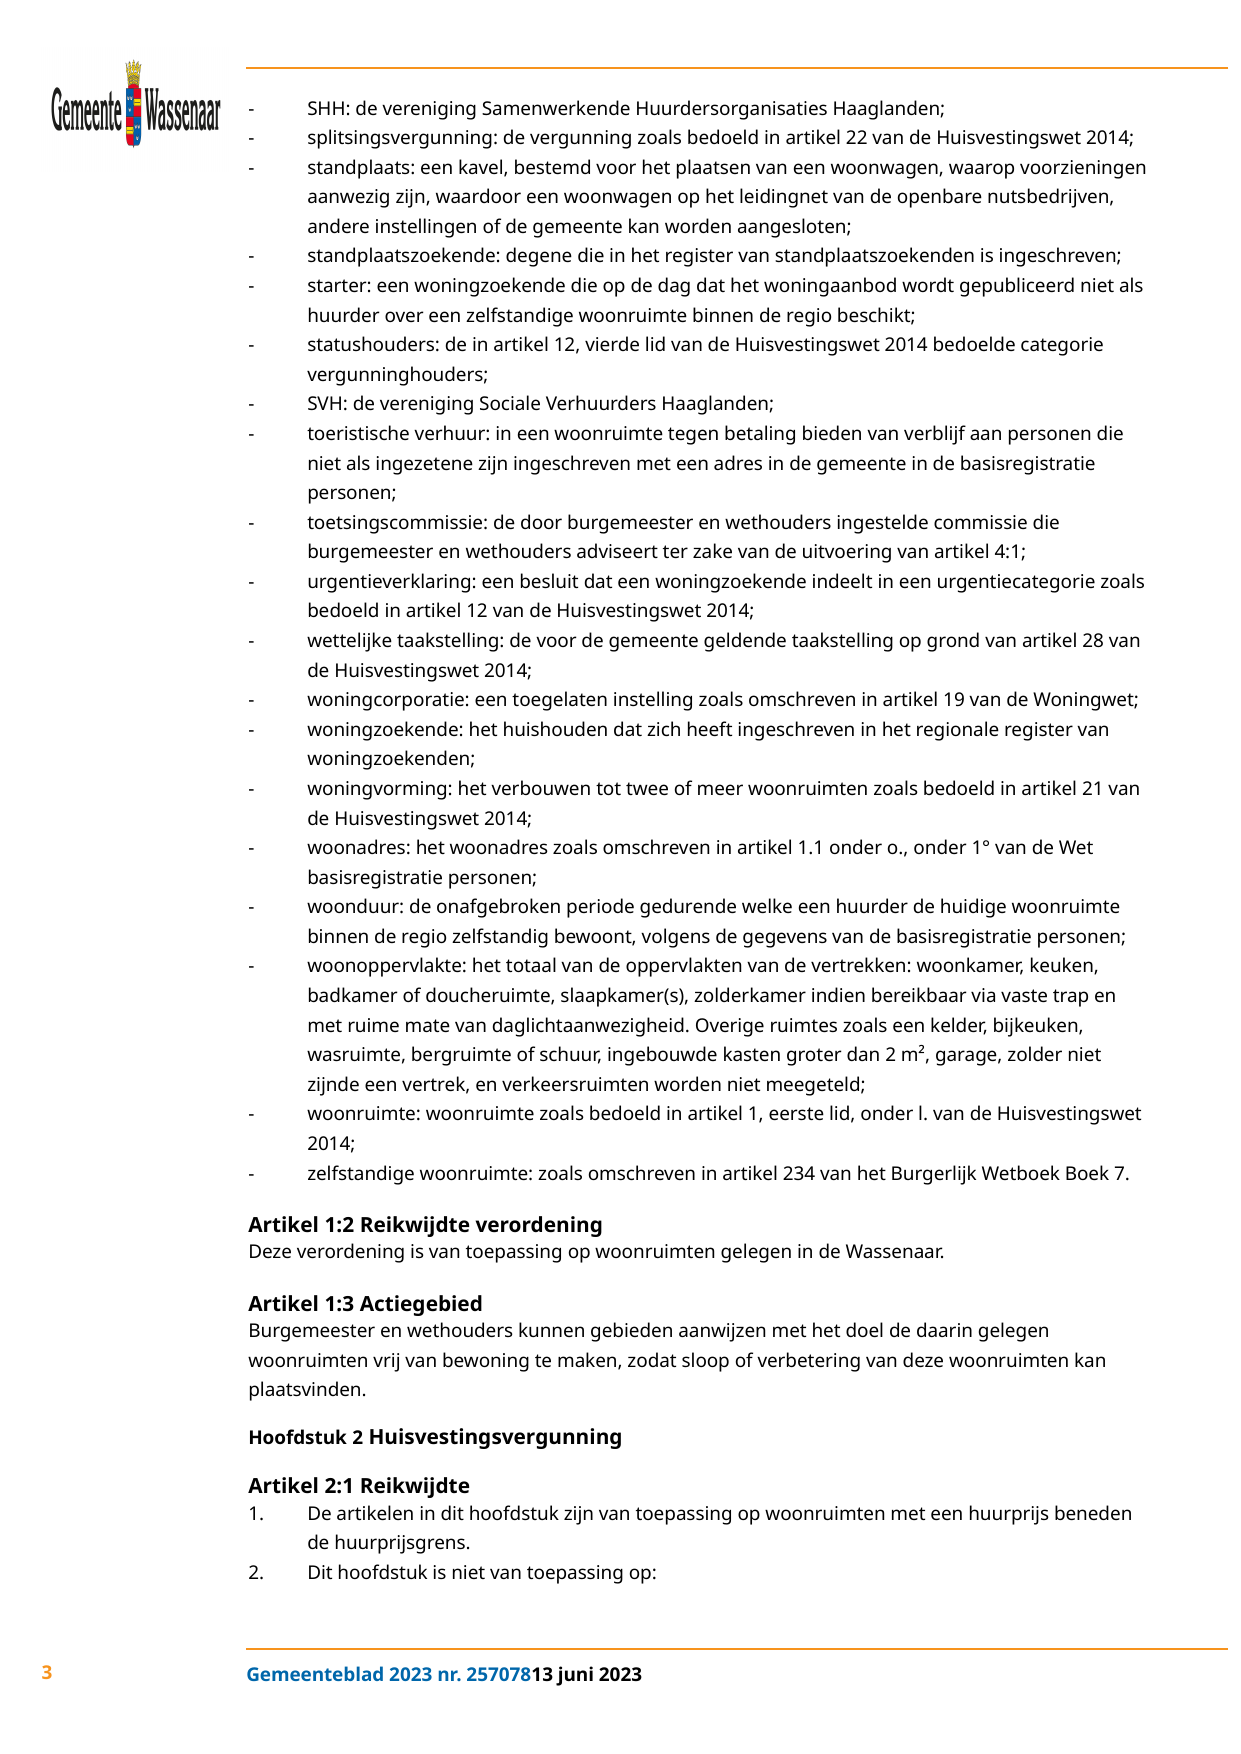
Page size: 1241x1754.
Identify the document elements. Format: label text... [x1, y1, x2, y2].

text Burgemeester en wethouders kunnen gebieden aanwijzen met het doel de daarin gelegen woonruimten vrij van bewoning te maken, zodat sloop of verbetering van deze woonruimten kan plaatsvinden. [248, 1317, 1152, 1402]
picture [41, 47, 231, 172]
list zelfstandige woonruimte: zoals omschreven in artikel 234 van het Burgerlijk Wetboek Boek 7. [248, 1160, 1152, 1186]
list Dit hoofdstuk is niet van toepassing op: [248, 1559, 1152, 1585]
text Artikel 2:1 Reikwijdte [248, 1472, 1152, 1500]
text Hoofdstuk 2 Huisvestingsvergunning [248, 1422, 1152, 1451]
text Deze verordening is van toepassing op woonruimten gelegen in de Wassenaar. [248, 1239, 1152, 1264]
list woningcorporatie: een toegelaten instelling zoals omschreven in artikel 19 van de Woningwet; [248, 686, 1152, 712]
list woonruimte: woonruimte zoals bedoeld in artikel 1, eerste lid, onder l. van de Huisvestingswet 2014; [248, 1101, 1152, 1156]
list SVH: de vereniging Sociale Verhuurders Haaglanden; [248, 391, 1152, 416]
list starter: een woningzoekende die op de dag dat het woningaanbod wordt gepubliceerd niet als huurder over een zelfstandige woonruimte binnen de regio beschikt; [248, 272, 1152, 328]
list wettelijke taakstelling: de voor de gemeente geldende taakstelling op grond van artikel 28 van de Huisvestingswet 2014; [248, 627, 1152, 683]
list woonoppervlakte: het totaal van de oppervlakten van de vertrekken: woonkamer, keuken, badkamer of doucheruimte, slaapkamer(s), zolderkamer indien bereikbaar via vaste trap en met ruime mate van daglichtaanwezigheid. Overige ruimtes zoals een kelder, bijkeuken, wasruimte, bergruimte of schuur, ingebouwde kasten groter dan 2 m², garage, zolder niet zijnde een vertrek, en verkeersruimten worden niet meegeteld; [248, 953, 1152, 1097]
list standplaats: een kavel, bestemd voor het plaatsen van een woonwagen, waarop voorzieningen aanwezig zijn, waardoor een woonwagen op het leidingnet van de openbare nutsbedrijven, andere instellingen of de gemeente kan worden aangesloten; [248, 154, 1152, 239]
list standplaatszoekende: degene die in het register van standplaatszoekenden is ingeschreven; [248, 243, 1152, 268]
list woningvorming: het verbouwen tot twee of meer woonruimten zoals bedoeld in artikel 21 van de Huisvestingswet 2014; [248, 775, 1152, 831]
text Artikel 1:2 Reikwijdte verordening [248, 1210, 1152, 1239]
list statushouders: de in artikel 12, vierde lid van de Huisvestingswet 2014 bedoelde categorie vergunninghouders; [248, 331, 1152, 387]
list woningzoekende: het huishouden dat zich heeft ingeschreven in het regionale register van woningzoekenden; [248, 716, 1152, 771]
text Artikel 1:3 Actiegebied [248, 1289, 1152, 1317]
list De artikelen in dit hoofdstuk zijn van toepassing op woonruimten met een huurprijs beneden de huurprijsgrens. [248, 1500, 1152, 1555]
list woonadres: het woonadres zoals omschreven in artikel 1.1 onder o., onder 1° van de Wet basisregistratie personen; [248, 834, 1152, 890]
list woonduur: de onafgebroken periode gedurende welke een huurder de huidige woonruimte binnen de regio zelfstandig bewoont, volgens de gegevens van de basisregistratie personen; [248, 893, 1152, 949]
list urgentieverklaring: een besluit dat een woningzoekende indeelt in een urgentiecategorie zoals bedoeld in artikel 12 van de Huisvestingswet 2014; [248, 568, 1152, 623]
list splitsingsvergunning: de vergunning zoals bedoeld in artikel 22 van de Huisvestingswet 2014; [248, 124, 1152, 150]
list toetsingscommissie: de door burgemeester en wethouders ingestelde commissie die burgemeester en wethouders adviseert ter zake van de uitvoering van artikel 4:1; [248, 509, 1152, 564]
list SHH: de vereniging Samenwerkende Huurdersorganisaties Haaglanden; [248, 95, 1152, 121]
list toeristische verhuur: in een woonruimte tegen betaling bieden van verblijf aan personen die niet als ingezetene zijn ingeschreven met een adres in de gemeente in de basisregistratie personen; [248, 420, 1152, 505]
